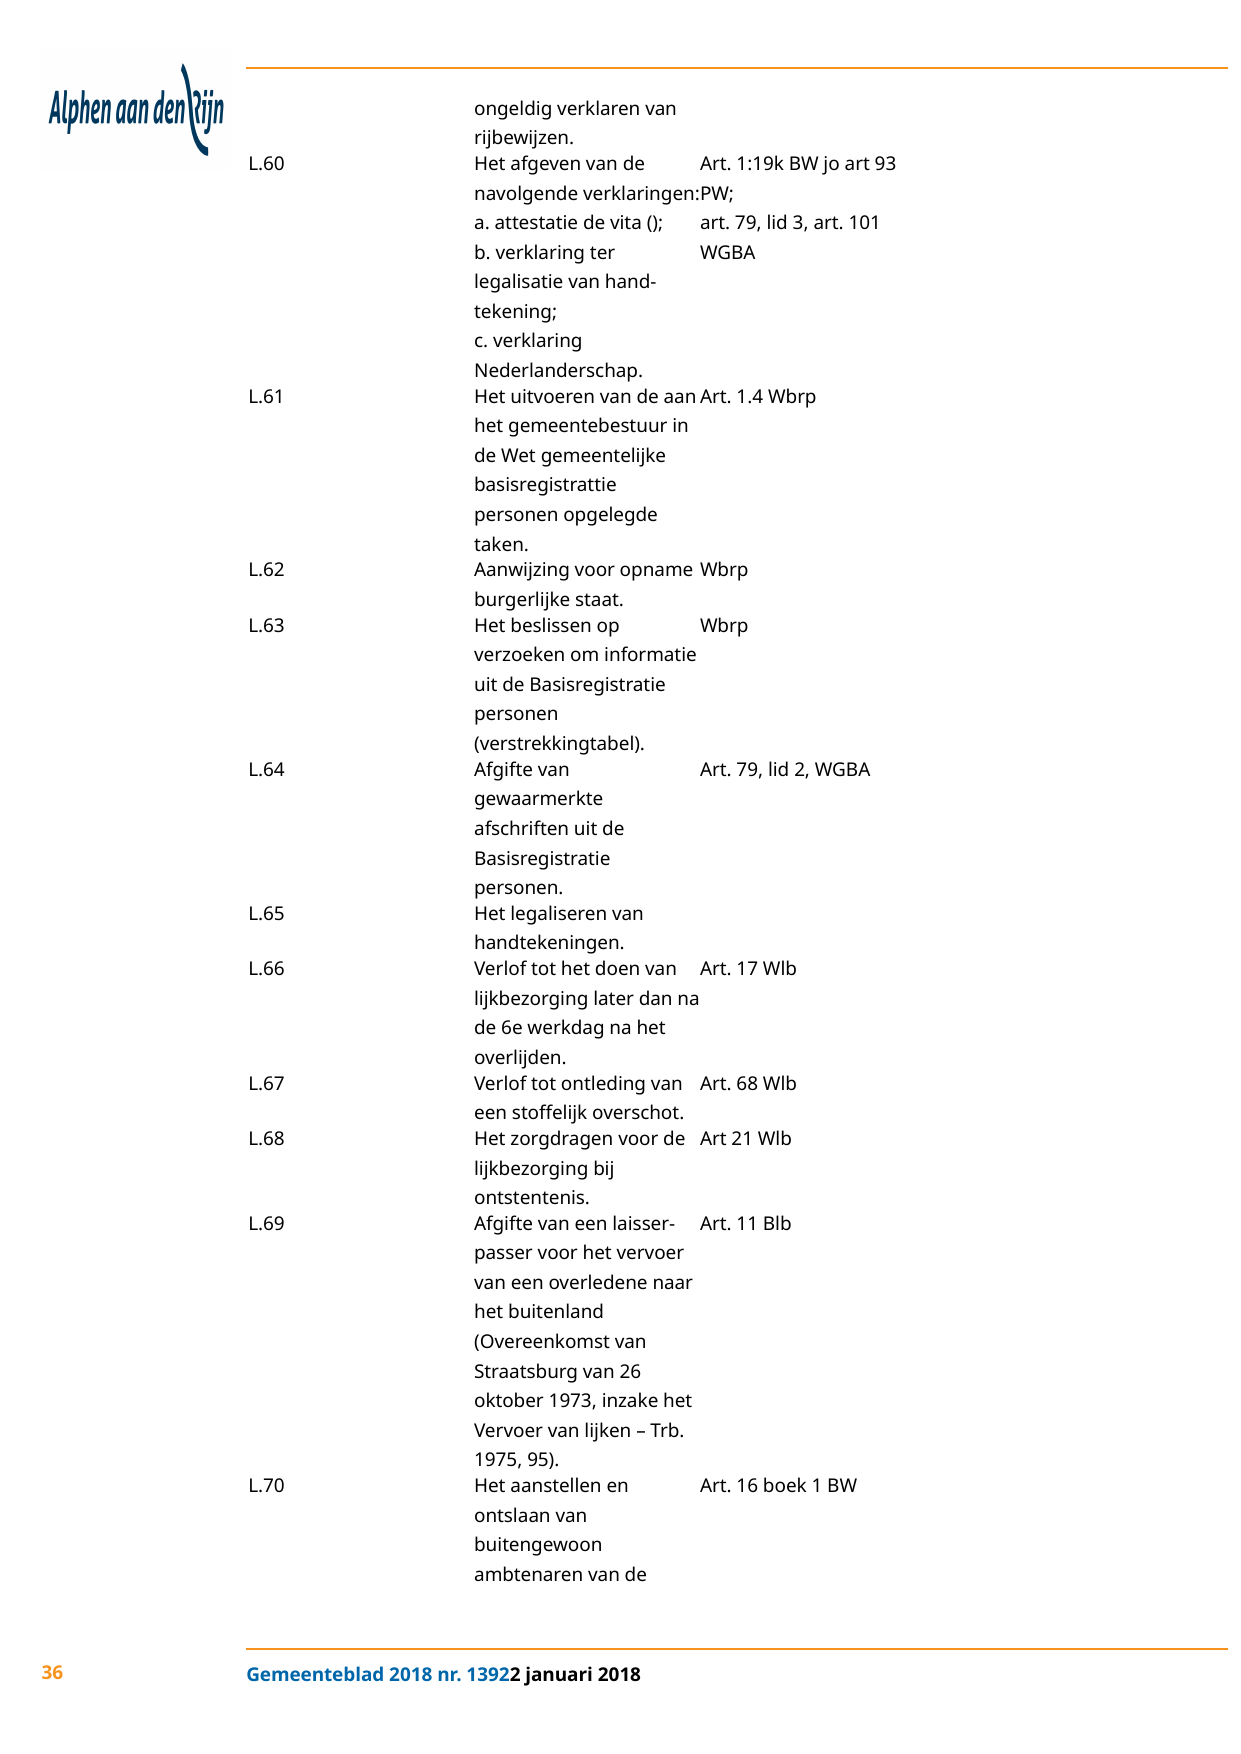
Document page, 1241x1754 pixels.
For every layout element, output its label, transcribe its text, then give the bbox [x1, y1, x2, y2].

table_cell L.66 [248, 955, 474, 1070]
table_cell [926, 150, 1152, 383]
table_cell Aanwijzing voor opname burgerlijke staat. [474, 557, 700, 612]
table_cell [926, 95, 1152, 150]
table_cell [926, 1210, 1152, 1472]
table_cell [700, 900, 926, 955]
table_cell L.62 [248, 557, 474, 612]
table_cell Art. 17 Wlb [700, 955, 926, 1070]
table_cell Art. 1:19k BW jo art 93 PW; art. 79, lid 3, art. 101 WGBA [700, 150, 926, 383]
table_cell L.60 [248, 150, 474, 383]
table_cell [926, 1070, 1152, 1125]
table_cell Het zorgdragen voor de lijkbezorging bij ontstentenis. [474, 1125, 700, 1210]
table_cell Art. 1.4 Wbrp [700, 383, 926, 557]
table_cell [926, 383, 1152, 557]
table_cell Verlof tot het doen van lijkbezorging later dan na de 6e werkdag na het overlijden. [474, 955, 700, 1070]
table_cell L.67 [248, 1070, 474, 1125]
table_cell Afgifte van gewaarmerkte afschriften uit de Basisregistratie personen. [474, 756, 700, 900]
table_cell Art 21 Wlb [700, 1125, 926, 1210]
table_cell Het uitvoeren van de aan het gemeentebestuur in de Wet gemeentelijke basisregistrattie personen opgelegde taken. [474, 383, 700, 557]
table_cell Art. 11 Blb [700, 1210, 926, 1472]
table_cell Het afgeven van de navolgende verklaringen: a. attestatie de vita (); b. verklaring ter legalisatie van hand­tekening; c. verklaring Nederlanderschap. [474, 150, 700, 383]
table_cell [926, 900, 1152, 955]
table_cell Het beslissen op verzoeken om informatie uit de Basisregistratie personen (verstrekkingtabel). [474, 612, 700, 756]
table_cell Wbrp [700, 557, 926, 612]
table_cell [926, 955, 1152, 1070]
table_cell L.64 [248, 756, 474, 900]
table_cell Art. 79, lid 2, WGBA [700, 756, 926, 900]
table_cell L.63 [248, 612, 474, 756]
table_cell Het aanstellen en ontslaan van buitengewoon ambtenaren van de [474, 1473, 700, 1587]
table_cell L.69 [248, 1210, 474, 1472]
table_cell [248, 95, 474, 150]
table_cell Verlof tot ontleding van een stoffelijk overschot. [474, 1070, 700, 1125]
table_cell L.68 [248, 1125, 474, 1210]
table_cell Afgifte van een laisser-passer voor het vervoer van een overledene naar het buitenland (Overeenkomst van Straatsburg van 26 oktober 1973, inzake het Vervoer van lijken – Trb. 1975, 95). [474, 1210, 700, 1472]
table_cell [926, 612, 1152, 756]
table_cell [926, 1125, 1152, 1210]
table_cell Wbrp [700, 612, 926, 756]
table_cell Art. 68 Wlb [700, 1070, 926, 1125]
table_cell L.65 [248, 900, 474, 955]
table_cell [926, 557, 1152, 612]
table_cell [700, 95, 926, 150]
table_cell [926, 1473, 1152, 1587]
table_cell Art. 16 boek 1 BW [700, 1473, 926, 1587]
table_cell Het legaliseren van handtekeningen. [474, 900, 700, 955]
table_cell L.70 [248, 1473, 474, 1587]
table_cell L.61 [248, 383, 474, 557]
table_cell [926, 756, 1152, 900]
table_cell ongeldig verklaren van rijbewijzen. [474, 95, 700, 150]
picture [41, 47, 231, 172]
